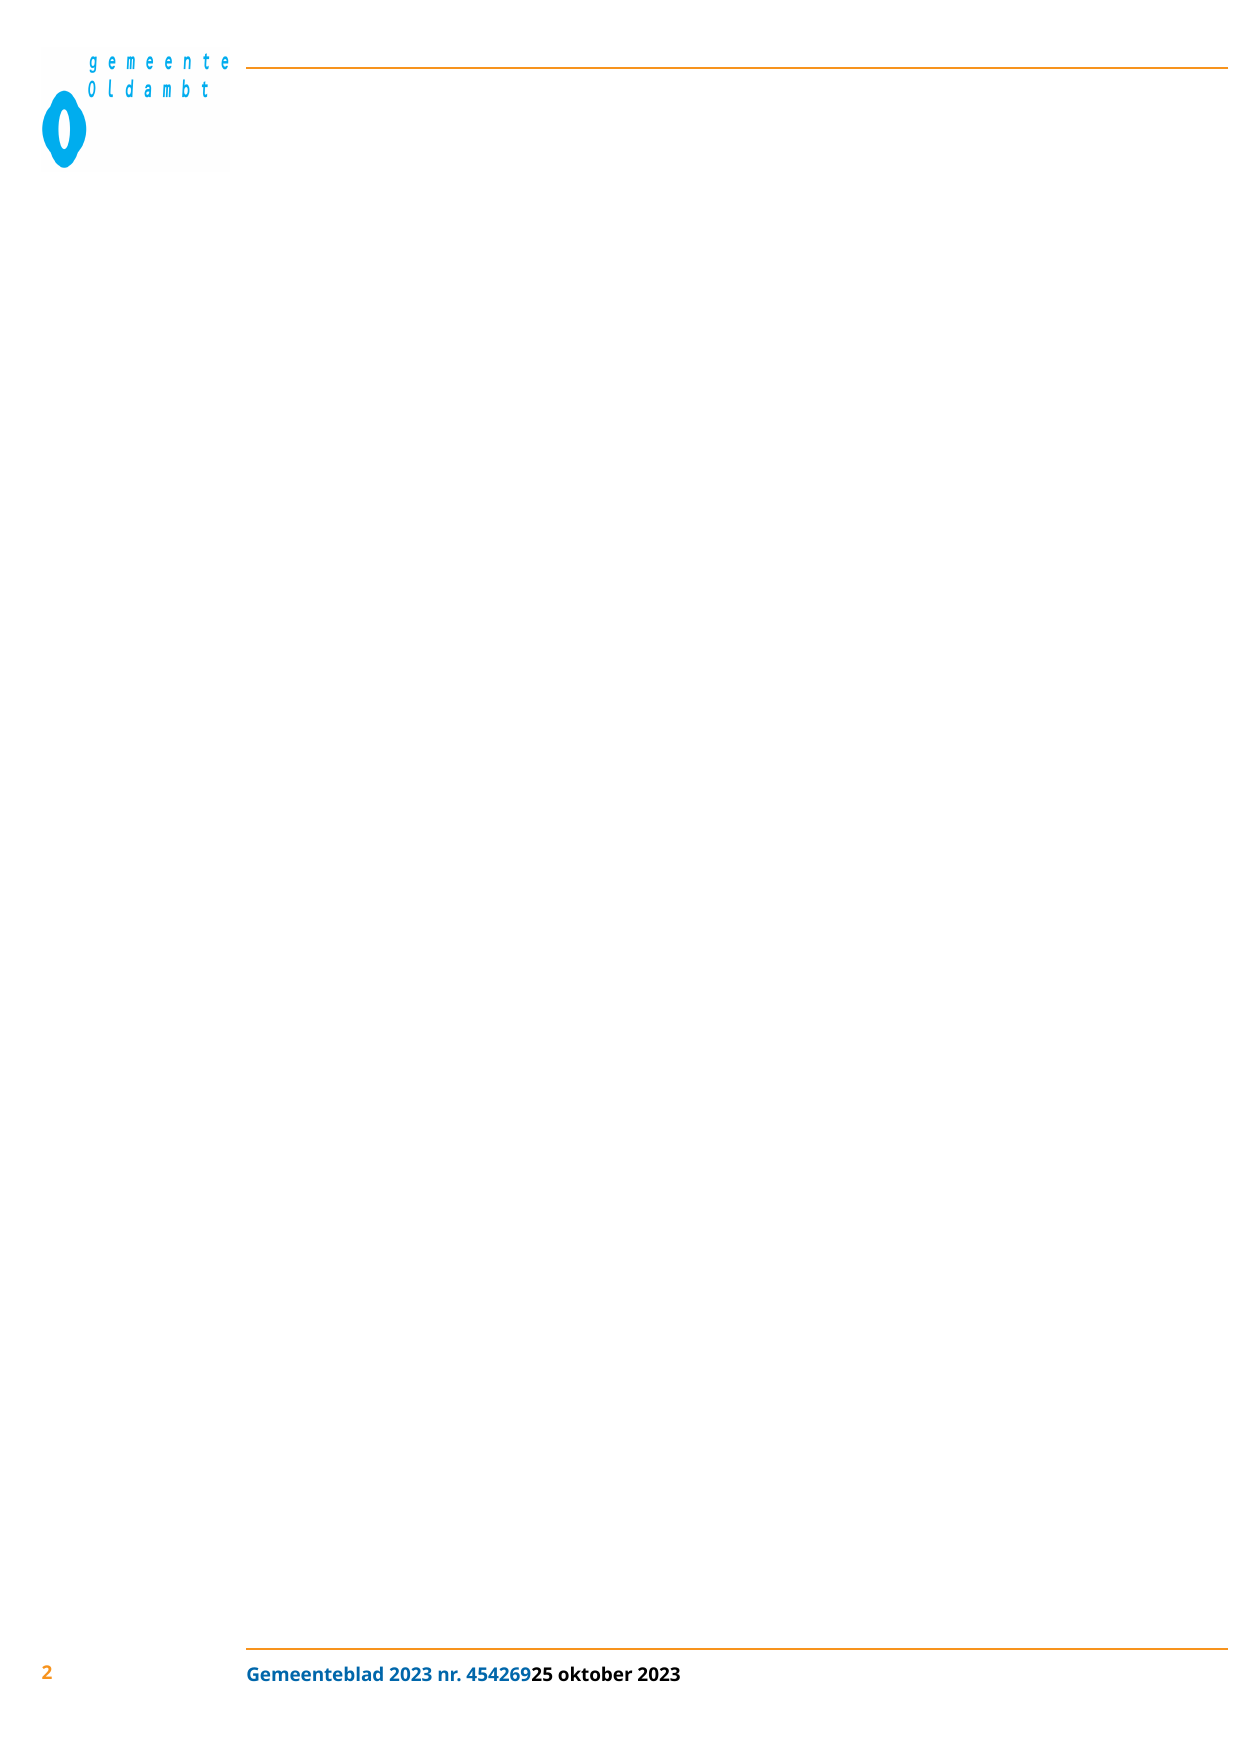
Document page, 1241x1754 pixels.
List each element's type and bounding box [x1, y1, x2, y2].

picture [41, 47, 231, 172]
